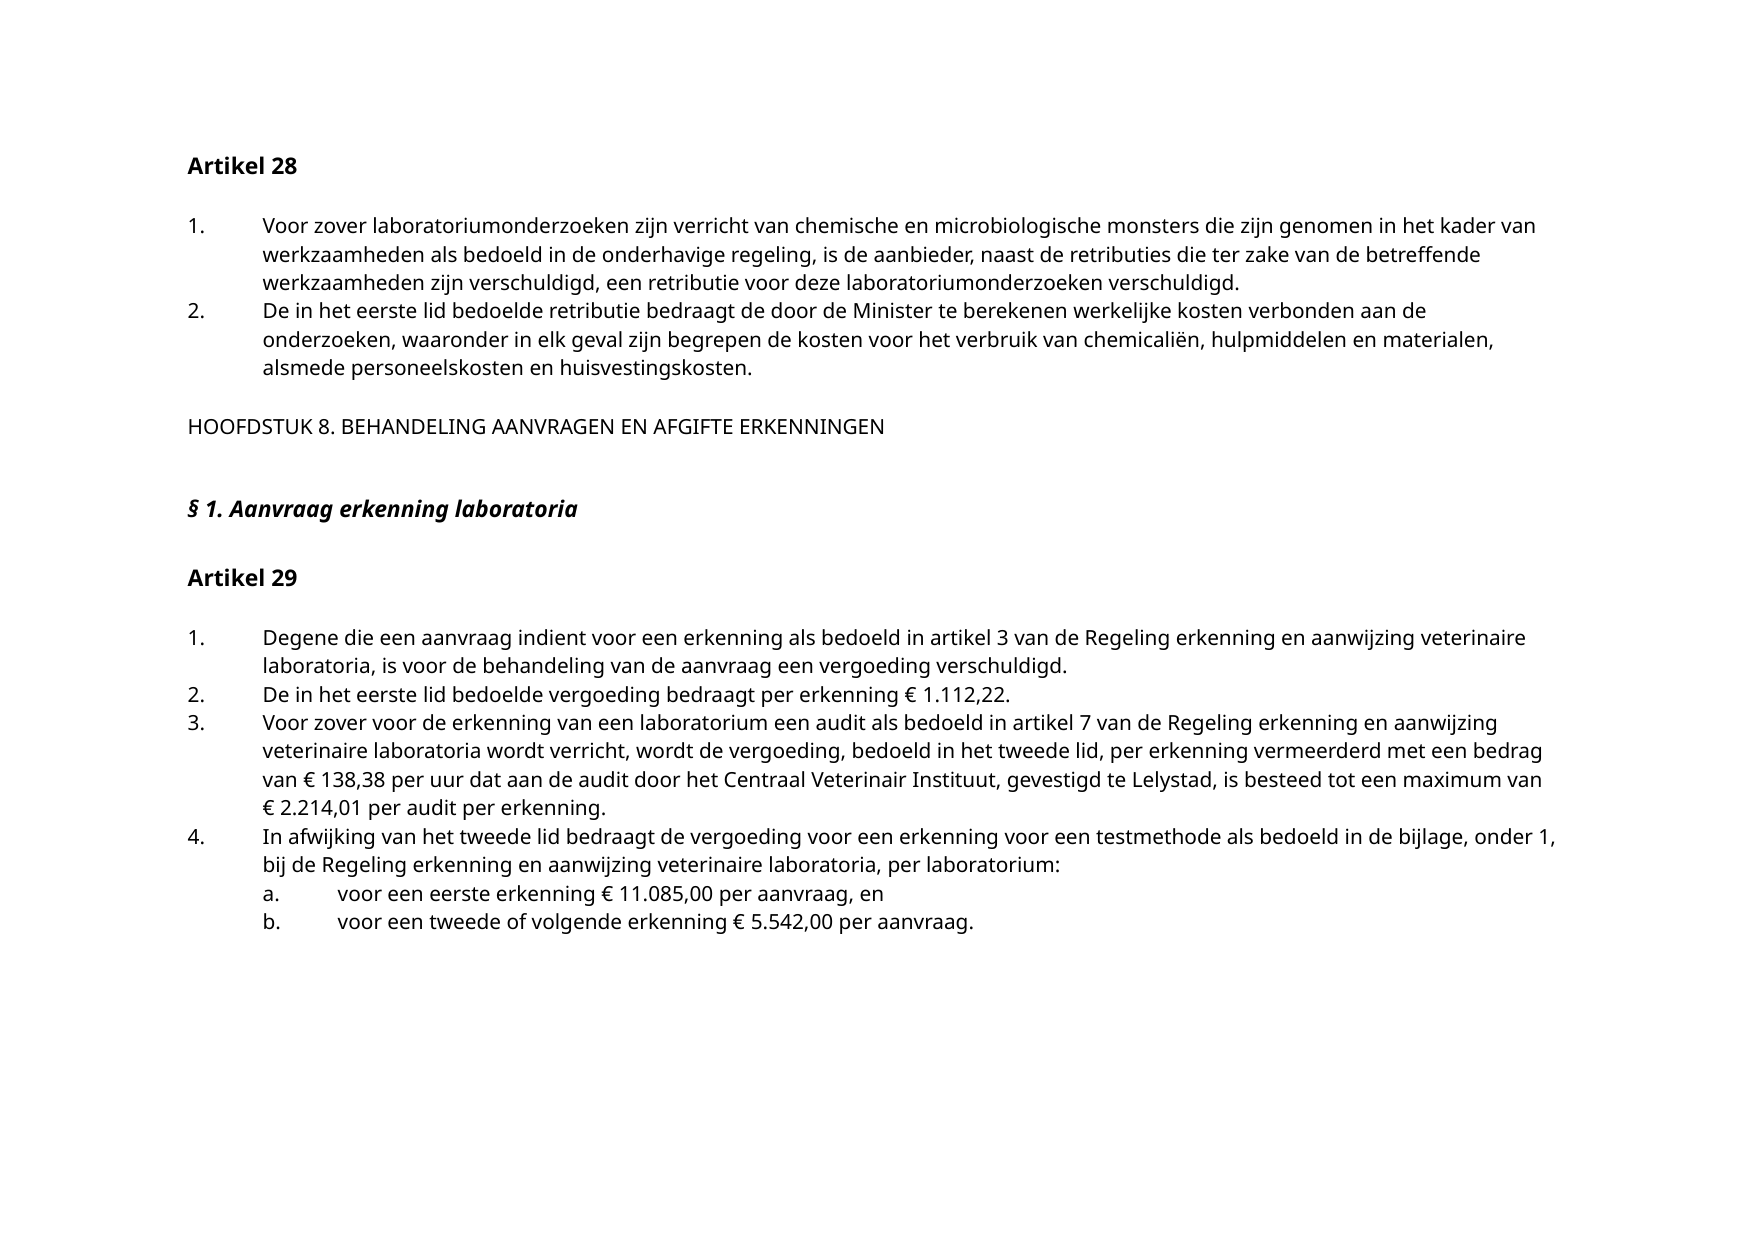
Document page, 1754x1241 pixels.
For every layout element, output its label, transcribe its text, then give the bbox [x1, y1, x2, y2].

list Degene die een aanvraag indient voor een erkenning als bedoeld in artikel 3 van de Regeling erkenning en aanwijzing veterinaire laboratoria, is voor de behandeling van de aanvraag een vergoeding verschuldigd. [187, 623, 1566, 680]
subtitle Artikel 28 [187, 150, 1566, 181]
text HOOFDSTUK 8. BEHANDELING AANVRAGEN EN AFGIFTE ERKENNINGEN [187, 412, 1566, 440]
text § 1. Aanvraag erkenning laboratoria [187, 493, 1566, 524]
list De in het eerste lid bedoelde vergoeding bedraagt per erkenning € 1.112,22. [187, 680, 1566, 708]
list Voor zover voor de erkenning van een laboratorium een audit als bedoeld in artikel 7 van de Regeling erkenning en aanwijzing veterinaire laboratoria wordt verricht, wordt de vergoeding, bedoeld in het tweede lid, per erkenning vermeerderd met een bedrag van € 138,38 per uur dat aan de audit door het Centraal Veterinair Instituut, gevestigd te Lelystad, is besteed tot een maximum van € 2.214,01 per audit per erkenning. [187, 708, 1566, 822]
list De in het eerste lid bedoelde retributie bedraagt de door de Minister te berekenen werkelijke kosten verbonden aan de onderzoeken, waaronder in elk geval zijn begrepen de kosten voor het verbruik van chemicaliën, hulpmiddelen en materialen, alsmede personeelskosten en huisvestingskosten. [187, 297, 1566, 382]
list voor een tweede of volgende erkenning € 5.542,00 per aanvraag. [262, 907, 1566, 936]
subtitle Artikel 29 [187, 562, 1566, 593]
list Voor zover laboratoriumonderzoeken zijn verricht van chemische en microbiologische monsters die zijn genomen in het kader van werkzaamheden als bedoeld in de onderhavige regeling, is de aanbieder, naast de retributies die ter zake van de betreffende werkzaamheden zijn verschuldigd, een retributie voor deze laboratoriumonderzoeken verschuldigd. [187, 211, 1566, 297]
list In afwijking van het tweede lid bedraagt de vergoeding voor een erkenning voor een testmethode als bedoeld in de bijlage, onder 1, bij de Regeling erkenning en aanwijzing veterinaire laboratoria, per laboratorium: [187, 822, 1566, 879]
list voor een eerste erkenning € 11.085,00 per aanvraag, en [262, 879, 1566, 907]
